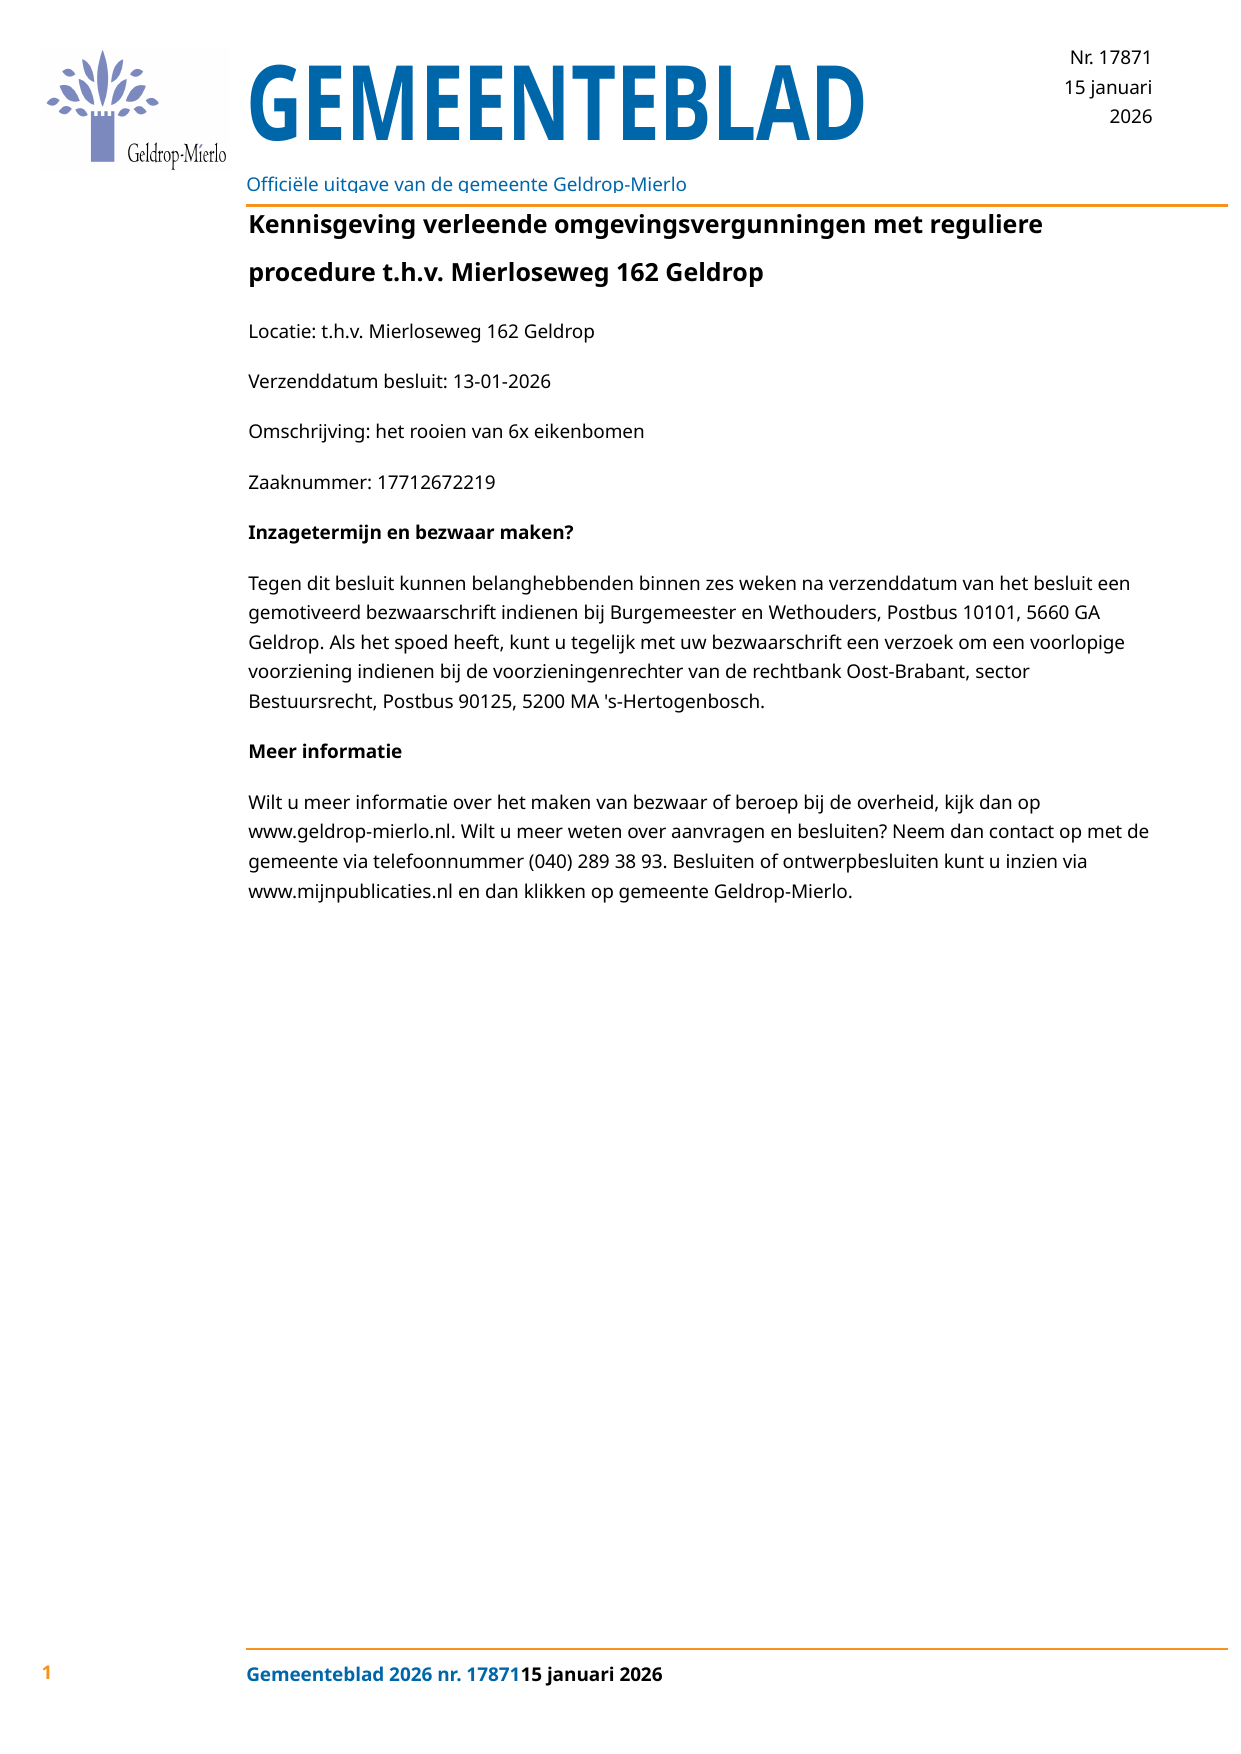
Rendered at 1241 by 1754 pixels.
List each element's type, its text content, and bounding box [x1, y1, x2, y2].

text Omschrijving: het rooien van 6x eikenbomen [248, 419, 1152, 444]
picture [41, 47, 231, 172]
text Inzagetermijn en bezwaar maken? [248, 519, 1152, 545]
text Kennisgeving verleende omgevingsvergunningen met reguliere procedure t.h.v. Mierloseweg 162 Geldrop [248, 207, 1152, 288]
text Zaaknummer: 17712672219 [248, 469, 1152, 495]
text Wilt u meer informatie over het maken van bezwaar of beroep bij de overheid, kijk dan op www.geldrop-mierlo.nl. Wilt u meer weten over aanvragen en besluiten? Neem dan contact op met de gemeente via telefoonnummer (040) 289 38 93. Besluiten of ontwerpbesluiten kunt u inzien via www.mijnpublicaties.nl en dan klikken op gemeente Geldrop-Mierlo. [248, 789, 1152, 904]
text Verzenddatum besluit: 13-01-2026 [248, 368, 1152, 394]
text Meer informatie [248, 739, 1152, 764]
text Locatie: t.h.v. Mierloseweg 162 Geldrop [248, 318, 1152, 344]
text Tegen dit besluit kunnen belanghebbenden binnen zes weken na verzenddatum van het besluit een gemotiveerd bezwaarschrift indienen bij Burgemeester en Wethouders, Postbus 10101, 5660 GA Geldrop. Als het spoed heeft, kunt u tegelijk met uw bezwaarschrift een verzoek om een voorlopige voorziening indienen bij de voorzieningenrechter van de rechtbank Oost-Brabant, sector Bestuursrecht, Postbus 90125, 5200 MA 's-Hertogenbosch. [248, 570, 1152, 714]
